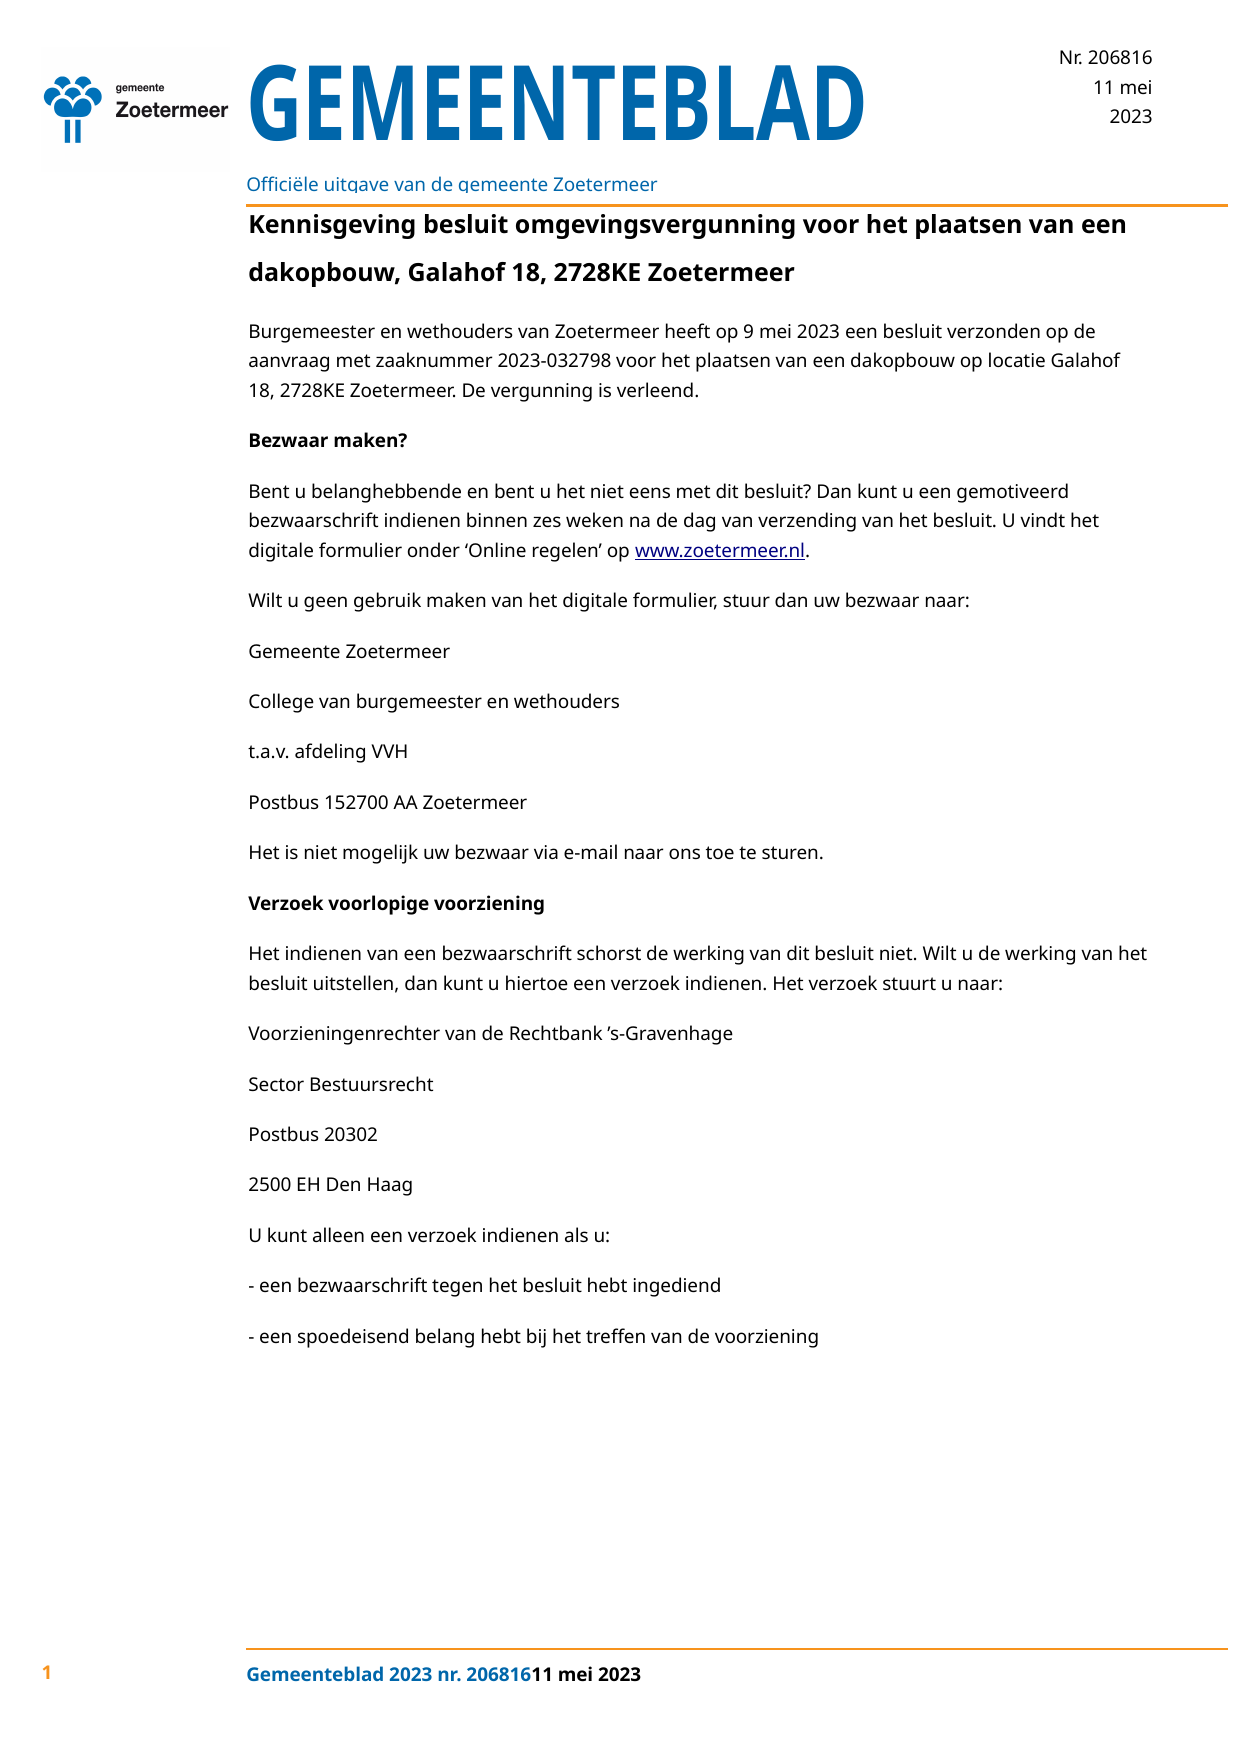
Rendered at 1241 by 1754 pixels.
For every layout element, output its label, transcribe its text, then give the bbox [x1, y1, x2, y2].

text t.a.v. afdeling VVH [248, 739, 1152, 764]
text Postbus 152700 AA Zoetermeer [248, 789, 1152, 815]
text College van burgemeester en wethouders [248, 688, 1152, 714]
text - een bezwaarschrift tegen het besluit hebt ingediend [248, 1272, 1152, 1298]
text Kennisgeving besluit omgevingsvergunning voor het plaatsen van een dakopbouw, Galahof 18, 2728KE Zoetermeer [248, 207, 1152, 288]
text Wilt u geen gebruik maken van het digitale formulier, stuur dan uw bezwaar naar: [248, 587, 1152, 613]
text Bezwaar maken? [248, 427, 1152, 453]
text Postbus 20302 [248, 1121, 1152, 1147]
text 2500 EH Den Haag [248, 1172, 1152, 1197]
text Voorzieningenrechter van de Rechtbank ’s-Gravenhage [248, 1020, 1152, 1046]
text Bent u belanghebbende en bent u het niet eens met dit besluit? Dan kunt u een gemotiveerd bezwaarschrift indienen binnen zes weken na de dag van verzending van het besluit. U vindt het digitale formulier onder ‘Online regelen’ op www.zoetermeer.nl. [248, 478, 1152, 563]
text Gemeente Zoetermeer [248, 638, 1152, 664]
picture [41, 47, 231, 172]
text Sector Bestuursrecht [248, 1071, 1152, 1097]
text Burgemeester en wethouders van Zoetermeer heeft op 9 mei 2023 een besluit verzonden op de aanvraag met zaaknummer 2023-032798 voor het plaatsen van een dakopbouw op locatie Galahof 18, 2728KE Zoetermeer. De vergunning is verleend. [248, 318, 1152, 403]
text Het indienen van een bezwaarschrift schorst de werking van dit besluit niet. Wilt u de werking van het besluit uitstellen, dan kunt u hiertoe een verzoek indienen. Het verzoek stuurt u naar: [248, 940, 1152, 996]
text Het is niet mogelijk uw bezwaar via e-mail naar ons toe te sturen. [248, 839, 1152, 865]
text - een spoedeisend belang hebt bij het treffen van de voorziening [248, 1323, 1152, 1349]
text Verzoek voorlopige voorziening [248, 890, 1152, 916]
text U kunt alleen een verzoek indienen als u: [248, 1222, 1152, 1248]
